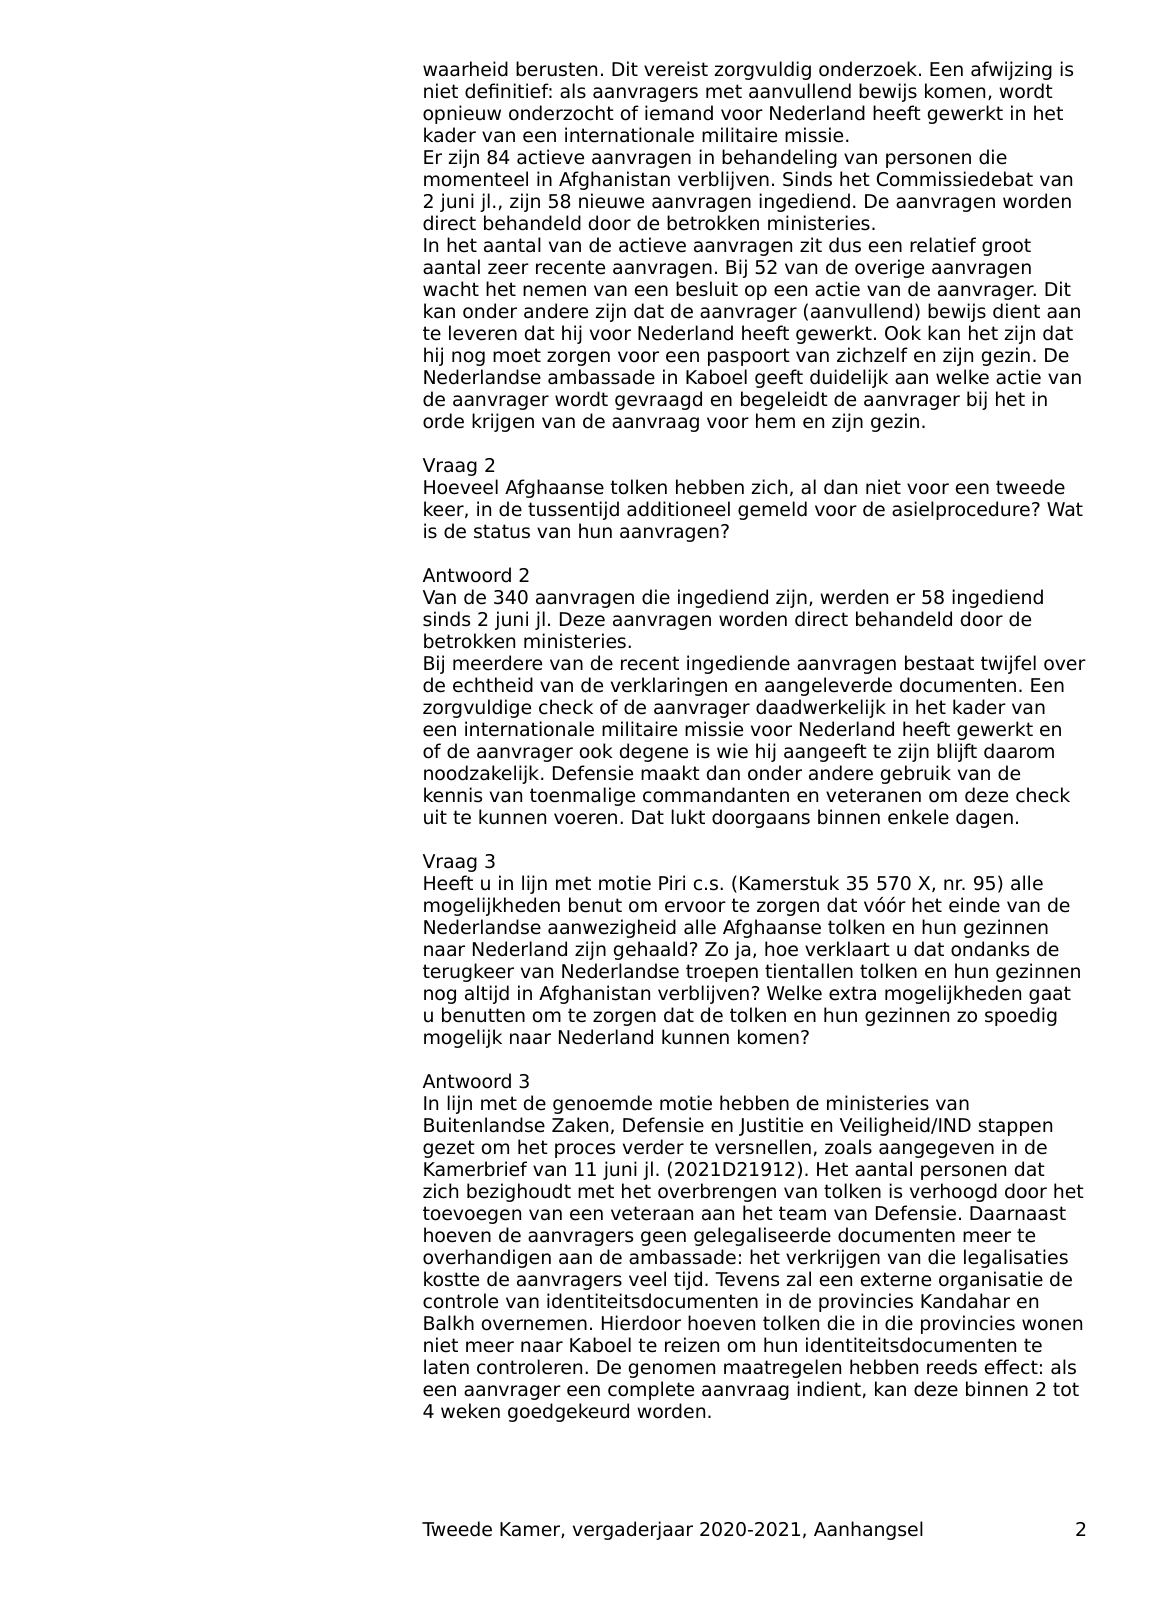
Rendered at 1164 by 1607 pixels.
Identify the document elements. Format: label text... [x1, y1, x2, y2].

text Heeft u in lijn met motie Piri c.s. (Kamerstuk 35 570 X, nr. 95) alle mogelijkheden benut om ervoor te zorgen dat vóór het einde van de Nederlandse aanwezigheid alle Afghaanse tolken en hun gezinnen naar Nederland zijn gehaald? Zo ja, hoe verklaart u dat ondanks de terugkeer van Nederlandse troepen tientallen tolken en hun gezinnen nog altijd in Afghanistan verblijven? Welke extra mogelijkheden gaat u benutten om te zorgen dat de tolken en hun gezinnen zo spoedig mogelijk naar Nederland kunnen komen? [422, 873, 1087, 1049]
text Vraag 3 [422, 851, 1087, 873]
text Hoeveel Afghaanse tolken hebben zich, al dan niet voor een tweede keer, in de tussentijd additioneel gemeld voor de asielprocedure? Wat is de status van hun aanvragen? [422, 477, 1087, 543]
text Van de 340 aanvragen die ingediend zijn, werden er 58 ingediend sinds 2 juni jl. Deze aanvragen worden direct behandeld door de betrokken ministeries. [422, 587, 1087, 653]
text Antwoord 3 [422, 1071, 1087, 1093]
text Er zijn 84 actieve aanvragen in behandeling van personen die momenteel in Afghanistan verblijven. Sinds het Commissiedebat van 2 juni jl., zijn 58 nieuwe aanvragen ingediend. De aanvragen worden direct behandeld door de betrokken ministeries. [422, 147, 1087, 235]
text Antwoord 2 [422, 565, 1087, 587]
text waarheid berusten. Dit vereist zorgvuldig onderzoek. Een afwijzing is niet definitief: als aanvragers met aanvullend bewijs komen, wordt opnieuw onderzocht of iemand voor Nederland heeft gewerkt in het kader van een internationale militaire missie. [422, 59, 1087, 147]
text Bij meerdere van de recent ingediende aanvragen bestaat twijfel over de echtheid van de verklaringen en aangeleverde documenten. Een zorgvuldige check of de aanvrager daadwerkelijk in het kader van een internationale militaire missie voor Nederland heeft gewerkt en of de aanvrager ook degene is wie hij aangeeft te zijn blijft daarom noodzakelijk. Defensie maakt dan onder andere gebruik van de kennis van toenmalige commandanten en veteranen om deze check uit te kunnen voeren. Dat lukt doorgaans binnen enkele dagen. [422, 653, 1087, 829]
text In lijn met de genoemde motie hebben de ministeries van Buitenlandse Zaken, Defensie en Justitie en Veiligheid/IND stappen gezet om het proces verder te versnellen, zoals aangegeven in de Kamerbrief van 11 juni jl. (2021D21912). Het aantal personen dat zich bezighoudt met het overbrengen van tolken is verhoogd door het toevoegen van een veteraan aan het team van Defensie. Daarnaast hoeven de aanvragers geen gelegaliseerde documenten meer te overhandigen aan de ambassade: het verkrijgen van die legalisaties kostte de aanvragers veel tijd. Tevens zal een externe organisatie de controle van identiteitsdocumenten in de provincies Kandahar en Balkh overnemen. Hierdoor hoeven tolken die in die provincies wonen niet meer naar Kaboel te reizen om hun identiteitsdocumenten te laten controleren. De genomen maatregelen hebben reeds effect: als een aanvrager een complete aanvraag indient, kan deze binnen 2 tot 4 weken goedgekeurd worden. [422, 1093, 1087, 1423]
text Vraag 2 [422, 455, 1087, 477]
text In het aantal van de actieve aanvragen zit dus een relatief groot aantal zeer recente aanvragen. Bij 52 van de overige aanvragen wacht het nemen van een besluit op een actie van de aanvrager. Dit kan onder andere zijn dat de aanvrager (aanvullend) bewijs dient aan te leveren dat hij voor Nederland heeft gewerkt. Ook kan het zijn dat hij nog moet zorgen voor een paspoort van zichzelf en zijn gezin. De Nederlandse ambassade in Kaboel geeft duidelijk aan welke actie van de aanvrager wordt gevraagd en begeleidt de aanvrager bij het in orde krijgen van de aanvraag voor hem en zijn gezin. [422, 235, 1087, 433]
